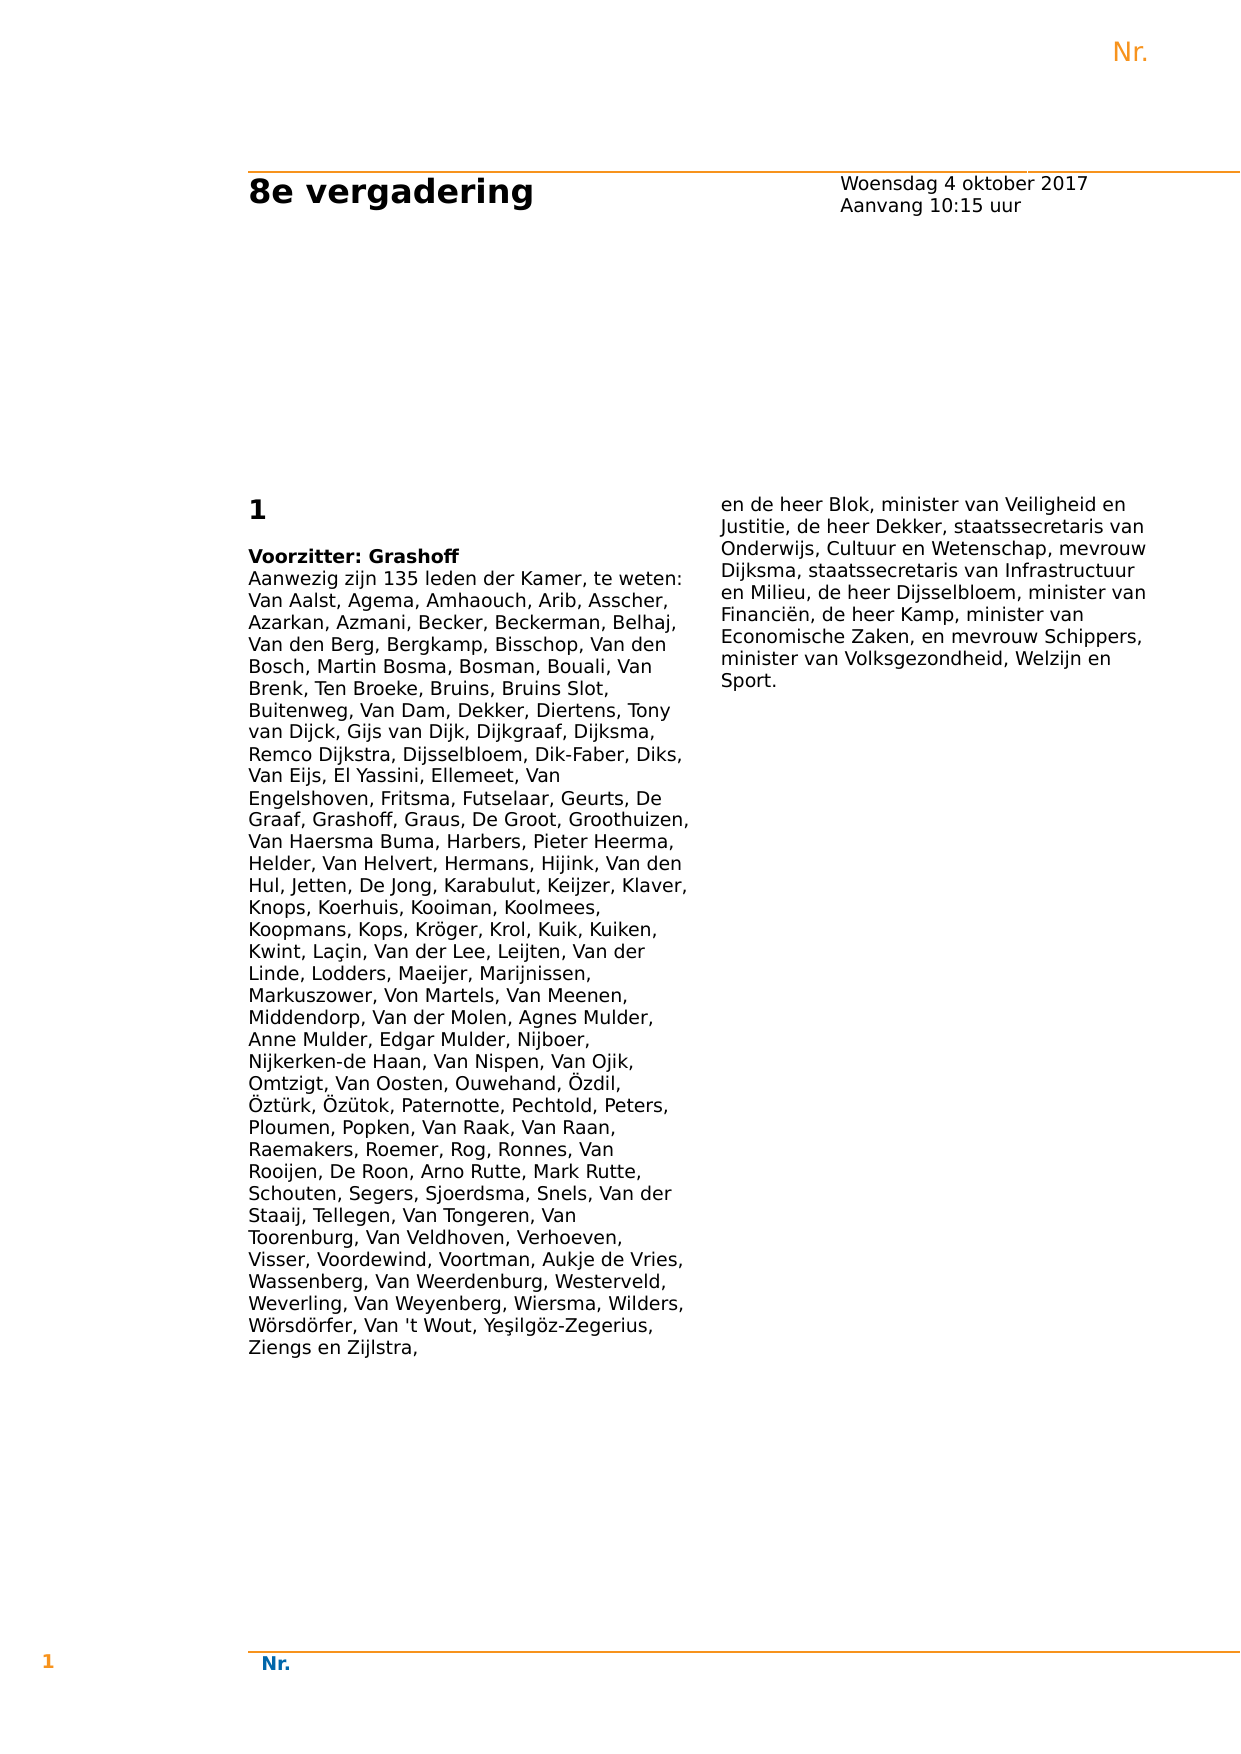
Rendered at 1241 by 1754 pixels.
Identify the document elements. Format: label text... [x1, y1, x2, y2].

text en de heer Blok, minister van Veiligheid en Justitie, de heer Dekker, staatssecretaris van Onderwijs, Cultuur en Wetenschap, mevrouw Dijksma, staatssecretaris van Infrastructuur en Milieu, de heer Dijsselbloem, minister van Financiën, de heer Kamp, minister van Economische Zaken, en mevrouw Schippers, minister van Volksgezondheid, Welzijn en Sport. [721, 494, 1163, 692]
table_cell Aanvang 10:15 uur [840, 195, 1163, 217]
title 1 [248, 494, 691, 526]
text Van Aalst, Agema, Amhaouch, Arib, Asscher, Azarkan, Azmani, Becker, Beckerman, Belhaj, Van den Berg, Bergkamp, Bisschop, Van den Bosch, Martin Bosma, Bosman, Bouali, Van Brenk, Ten Broeke, Bruins, Bruins Slot, Buitenweg, Van Dam, Dekker, Diertens, Tony van Dijck, Gijs van Dijk, Dijkgraaf, Dijksma, Remco Dijkstra, Dijsselbloem, Dik-Faber, Diks, Van Eijs, El Yassini, Ellemeet, Van Engelshoven, Fritsma, Futselaar, Geurts, De Graaf, Grashoff, Graus, De Groot, Groothuizen, Van Haersma Buma, Harbers, Pieter Heerma, Helder, Van Helvert, Hermans, Hijink, Van den Hul, Jetten, De Jong, Karabulut, Keijzer, Klaver, Knops, Koerhuis, Kooiman, Koolmees, Koopmans, Kops, Kröger, Krol, Kuik, Kuiken, Kwint, Laçin, Van der Lee, Leijten, Van der Linde, Lodders, Maeijer, Marijnissen, Markuszower, Von Martels, Van Meenen, Middendorp, Van der Molen, Agnes Mulder, Anne Mulder, Edgar Mulder, Nijboer, Nijkerken-de Haan, Van Nispen, Van Ojik, Omtzigt, Van Oosten, Ouwehand, Özdil, Öztürk, Özütok, Paternotte, Pechtold, Peters, Ploumen, Popken, Van Raak, Van Raan, Raemakers, Roemer, Rog, Ronnes, Van Rooijen, De Roon, Arno Rutte, Mark Rutte, Schouten, Segers, Sjoerdsma, Snels, Van der Staaij, Tellegen, Van Tongeren, Van Toorenburg, Van Veldhoven, Verhoeven, Visser, Voordewind, Voortman, Aukje de Vries, Wassenberg, Van Weerdenburg, Westerveld, Weverling, Van Weyenberg, Wiersma, Wilders, Wörsdörfer, Van 't Wout, Yeşilgöz-Zegerius, Ziengs en Zijlstra, [248, 589, 691, 1359]
table_header Woensdag 4 oktober 2017 [840, 173, 1163, 195]
text Voorzitter: Grashoff [248, 546, 691, 568]
table_header 8e vergadering [248, 173, 840, 217]
text Aanwezig zijn 135 leden der Kamer, te weten: [248, 568, 691, 589]
